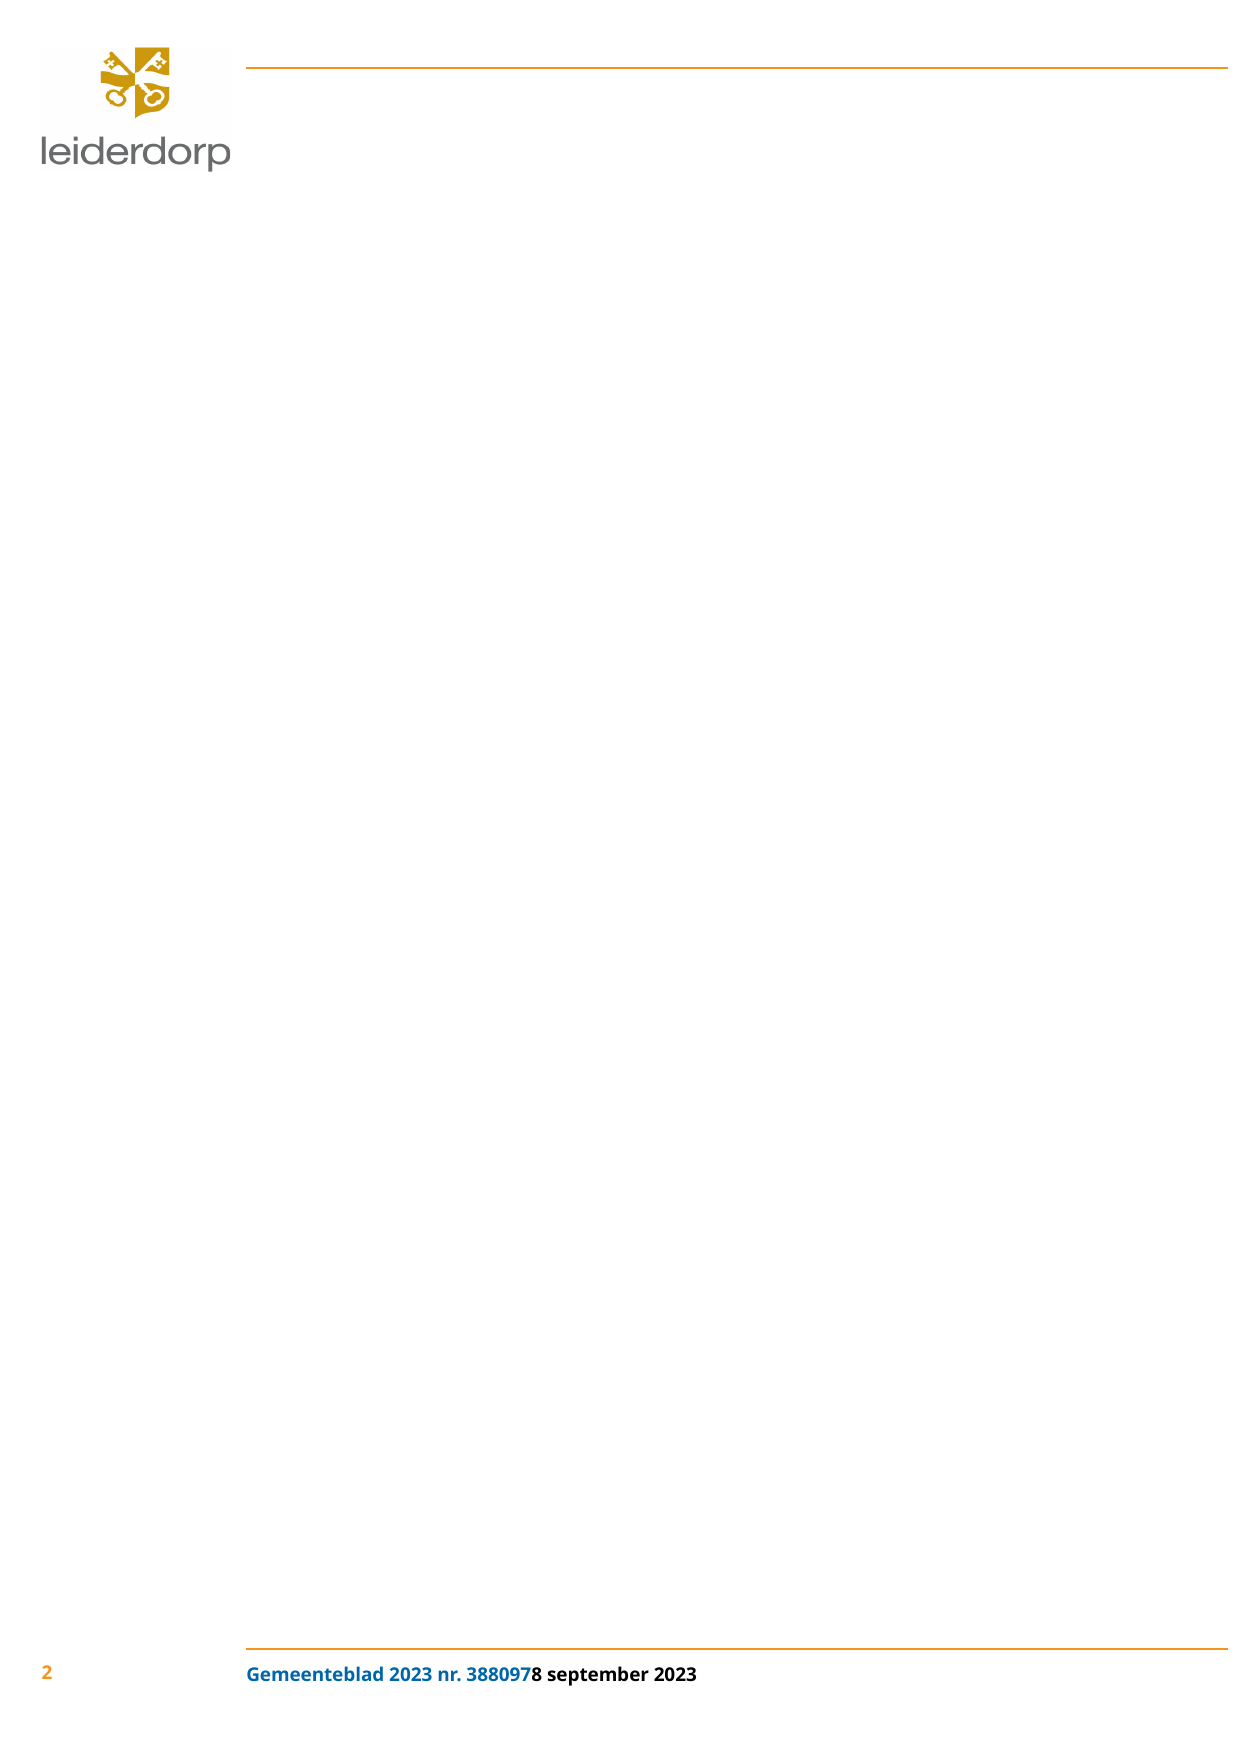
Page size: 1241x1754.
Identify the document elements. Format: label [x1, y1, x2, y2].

picture [41, 47, 231, 172]
